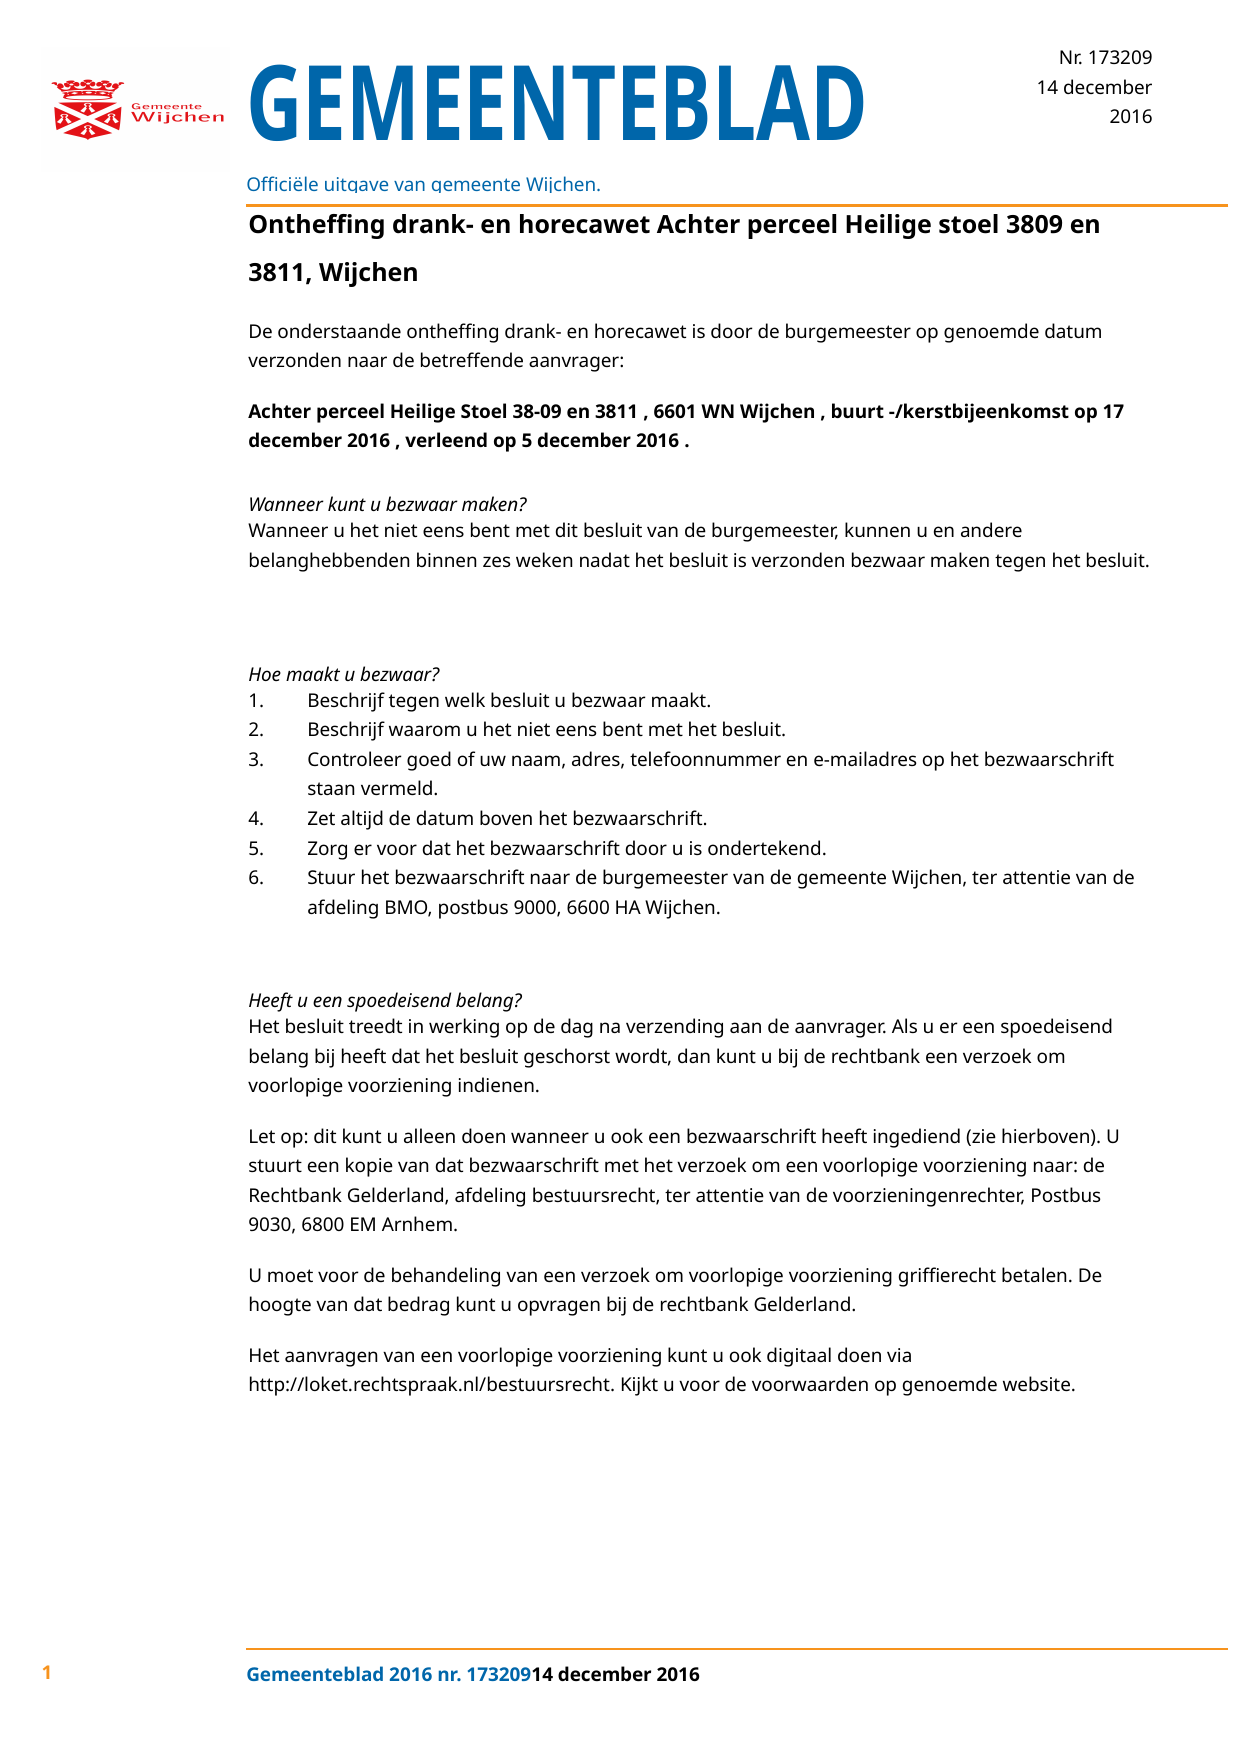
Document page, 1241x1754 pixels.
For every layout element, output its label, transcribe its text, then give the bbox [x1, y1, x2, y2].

picture [41, 47, 231, 172]
list Beschrijf tegen welk besluit u bezwaar maakt. [248, 687, 1152, 713]
text Achter perceel Heilige Stoel 38-09 en 3811 , 6601 WN Wijchen , buurt -/kerstbijeenkomst op 17 december 2016 , verleend op 5 december 2016 . [248, 398, 1152, 453]
text U moet voor de behandeling van een verzoek om voorlopige voorziening griffierecht betalen. De hoogte van dat bedrag kunt u opvragen bij de rechtbank Gelderland. [248, 1262, 1152, 1317]
list Beschrijf waarom u het niet eens bent met het besluit. [248, 716, 1152, 742]
text Wanneer kunt u bezwaar maken? [248, 491, 1152, 517]
list Controleer goed of uw naam, adres, telefoonnummer en e-mailadres op het bezwaarschrift staan vermeld. [248, 746, 1152, 801]
text Wanneer u het niet eens bent met dit besluit van de burgemeester, kunnen u en andere belanghebbenden binnen zes weken nadat het besluit is verzonden bezwaar maken tegen het besluit. [248, 517, 1152, 572]
text Heeft u een spoedeisend belang? [248, 987, 1152, 1013]
text Het aanvragen van een voorlopige voorziening kunt u ook digitaal doen via http://loket.rechtspraak.nl/bestuursrecht. Kijkt u voor de voorwaarden op genoemde website. [248, 1342, 1152, 1397]
text Het besluit treedt in werking op de dag na verzending aan de aanvrager. Als u er een spoedeisend belang bij heeft dat het besluit geschorst wordt, dan kunt u bij de rechtbank een verzoek om voorlopige voorziening indienen. [248, 1013, 1152, 1098]
text Let op: dit kunt u alleen doen wanneer u ook een bezwaarschrift heeft ingediend (zie hierboven). U stuurt een kopie van dat bezwaarschrift met het verzoek om een voorlopige voorziening naar: de Rechtbank Gelderland, afdeling bestuursrecht, ter attentie van de voorzieningenrechter, Postbus 9030, 6800 EM Arnhem. [248, 1123, 1152, 1237]
list Zorg er voor dat het bezwaarschrift door u is ondertekend. [248, 835, 1152, 861]
text De onderstaande ontheffing drank- en horecawet is door de burgemeester op genoemde datum verzonden naar de betreffende aanvrager: [248, 318, 1152, 373]
text Ontheffing drank- en horecawet Achter perceel Heilige stoel 3809 en 3811, Wijchen [248, 207, 1152, 288]
list Stuur het bezwaarschrift naar de burgemeester van de gemeente Wijchen, ter attentie van de afdeling BMO, postbus 9000, 6600 HA Wijchen. [248, 864, 1152, 920]
text Hoe maakt u bezwaar? [248, 661, 1152, 687]
list Zet altijd de datum boven het bezwaarschrift. [248, 805, 1152, 831]
